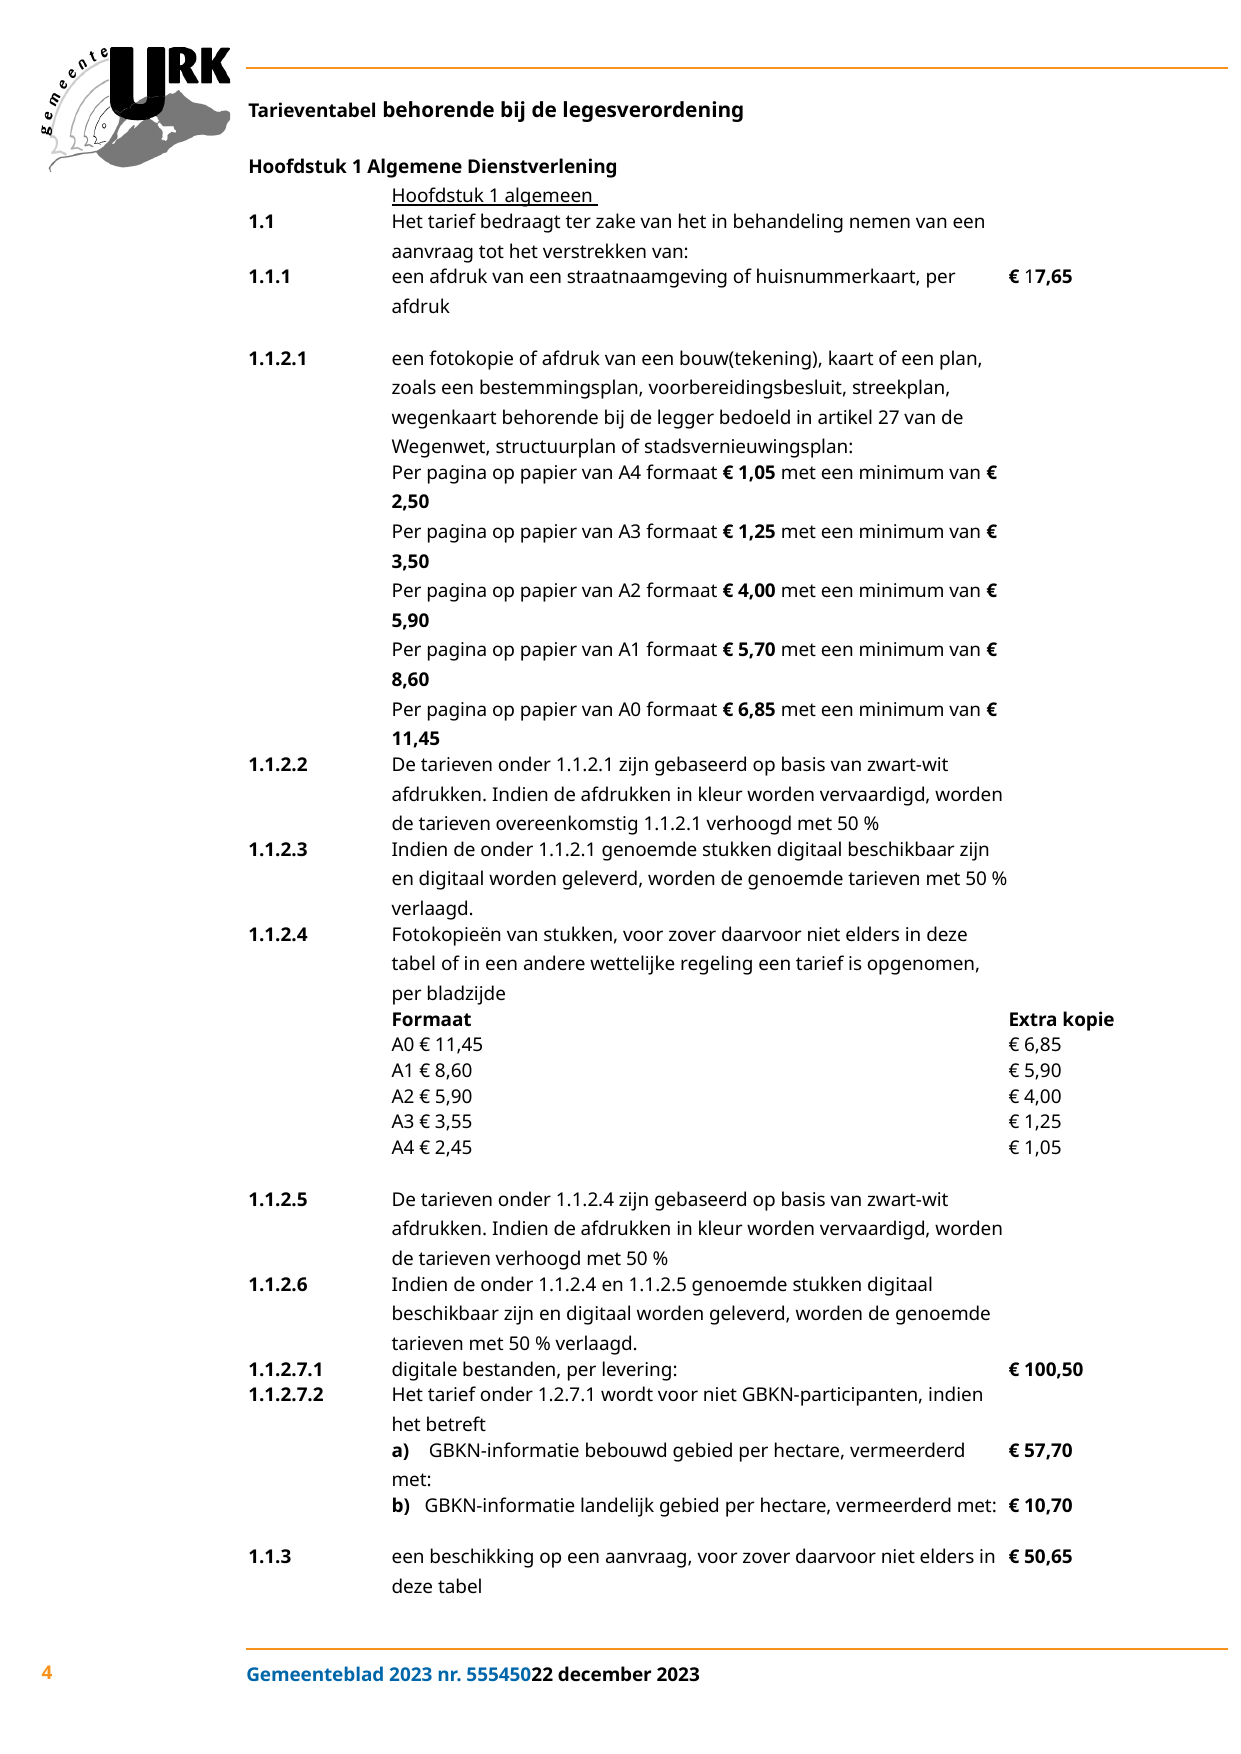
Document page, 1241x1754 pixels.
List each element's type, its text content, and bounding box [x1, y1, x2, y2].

table_cell 1.1.1 [248, 264, 391, 319]
table_cell [1008, 1381, 1152, 1437]
table_cell De tarieven onder 1.1.2.1 zijn gebaseerd op basis van zwart-wit afdrukken. Indien de afdrukken in kleur worden vervaardigd, worden de tarieven overeenkomstig 1.1.2.1 verhoogd met 50 % [391, 751, 1008, 836]
table_cell € 6,85 [1008, 1032, 1152, 1057]
table_cell [1008, 459, 1152, 751]
text Tarieventabel behorende bij de legesverordening [248, 95, 1152, 123]
table_cell [248, 1109, 391, 1134]
table_cell [1008, 751, 1152, 836]
table_cell a) GBKN-informatie bebouwd gebied per hectare, vermeerderd met: [391, 1437, 1008, 1492]
table_cell De tarieven onder 1.1.2.4 zijn gebaseerd op basis van zwart-wit afdrukken. Indien de afdrukken in kleur worden vervaardigd, worden de tarieven verhoogd met 50 % [391, 1186, 1008, 1271]
picture [41, 47, 231, 172]
table_cell [1008, 1518, 1152, 1543]
table_cell [1008, 921, 1152, 1006]
table_cell [248, 1083, 391, 1109]
table_cell een afdruk van een straatnaamgeving of huisnummerkaart, per afdruk [391, 264, 1008, 319]
table_cell 1.1.2.7.1 [248, 1356, 391, 1381]
table_cell [1008, 345, 1152, 459]
table_cell [391, 1518, 1008, 1543]
table_cell Fotokopieën van stukken, voor zover daarvoor niet elders in deze tabel of in een andere wettelijke regeling een tarief is opgenomen, per bladzijde [391, 921, 1008, 1006]
table_cell Indien de onder 1.1.2.1 genoemde stukken digitaal beschikbaar zijn en digitaal worden geleverd, worden de genoemde tarieven met 50 % verlaagd. [391, 836, 1008, 921]
table_cell 1.1.2.4 [248, 921, 391, 1006]
table_header [1008, 183, 1152, 208]
table_cell € 100,50 [1008, 1356, 1152, 1381]
table_cell Het tarief onder 1.2.7.1 wordt voor niet GBKN-participanten, indien het betreft [391, 1381, 1008, 1437]
table_cell [248, 1057, 391, 1083]
table_cell 1.1.2.6 [248, 1271, 391, 1356]
table_cell € 50,65 [1008, 1544, 1152, 1599]
table_cell een fotokopie of afdruk van een bouw(tekening), kaart of een plan, zoals een bestemmingsplan, voorbereidingsbesluit, streekplan, wegenkaart behorende bij de legger bedoeld in artikel 27 van de Wegenwet, structuurplan of stadsvernieuwingsplan: [391, 345, 1008, 459]
table_cell € 5,90 [1008, 1057, 1152, 1083]
table_cell [248, 1135, 391, 1160]
table_cell [248, 1437, 391, 1492]
table_cell digitale bestanden, per levering: [391, 1356, 1008, 1381]
table_cell € 1,25 [1008, 1109, 1152, 1134]
table_cell € 10,70 [1008, 1492, 1152, 1518]
table_cell [1008, 1271, 1152, 1356]
table_cell 1.1.2.3 [248, 836, 391, 921]
table_cell Indien de onder 1.1.2.4 en 1.1.2.5 genoemde stukken digitaal beschikbaar zijn en digitaal worden geleverd, worden de genoemde tarieven met 50 % verlaagd. [391, 1271, 1008, 1356]
table_cell [248, 1492, 391, 1518]
table_cell A2 € 5,90 [391, 1083, 1008, 1109]
table_cell 1.1 [248, 208, 391, 264]
table_cell [248, 1006, 391, 1032]
table_cell Het tarief bedraagt ter zake van het in behandeling nemen van een aanvraag tot het verstrekken van: [391, 208, 1008, 264]
table_cell [391, 319, 1008, 345]
table_cell [1008, 836, 1152, 921]
table_cell 1.1.2.1 [248, 345, 391, 459]
table_cell een beschikking op een aanvraag, voor zover daarvoor niet elders in deze tabel [391, 1544, 1008, 1599]
table_cell Per pagina op papier van A4 formaat € 1,05 met een minimum van € 2,50 Per pagina op papier van A3 formaat € 1,25 met een minimum van € 3,50 Per pagina op papier van A2 formaat € 4,00 met een minimum van € 5,90 Per pagina op papier van A1 formaat € 5,70 met een minimum van € 8,60 Per pagina op papier van A0 formaat € 6,85 met een minimum van € 11,45 [391, 459, 1008, 751]
table_cell [391, 1160, 1008, 1186]
table_cell 1.1.2.7.2 [248, 1381, 391, 1437]
table_cell € 17,65 [1008, 264, 1152, 319]
table_cell Extra kopie [1008, 1006, 1152, 1032]
table_cell 1.1.2.5 [248, 1186, 391, 1271]
text Hoofdstuk 1 Algemene Dienstverlening [248, 153, 1152, 179]
table_cell [248, 459, 391, 751]
table_cell Formaat [391, 1006, 1008, 1032]
table_cell b) GBKN-informatie landelijk gebied per hectare, vermeerderd met: [391, 1492, 1008, 1518]
table_cell [1008, 319, 1152, 345]
table_cell [248, 1160, 391, 1186]
table_cell [248, 319, 391, 345]
table_header [248, 183, 391, 208]
table_cell [248, 1032, 391, 1057]
table_cell A4 € 2,45 [391, 1135, 1008, 1160]
table_cell € 1,05 [1008, 1135, 1152, 1160]
table_cell A3 € 3,55 [391, 1109, 1008, 1134]
table_header Hoofdstuk 1 algemeen [391, 183, 1008, 208]
table_cell A0 € 11,45 [391, 1032, 1008, 1057]
table_cell [1008, 1160, 1152, 1186]
table_cell [1008, 208, 1152, 264]
table_cell € 4,00 [1008, 1083, 1152, 1109]
table_cell 1.1.2.2 [248, 751, 391, 836]
table_cell 1.1.3 [248, 1544, 391, 1599]
table_cell [1008, 1186, 1152, 1271]
table_cell [248, 1518, 391, 1543]
table_cell A1 € 8,60 [391, 1057, 1008, 1083]
table_cell € 57,70 [1008, 1437, 1152, 1492]
